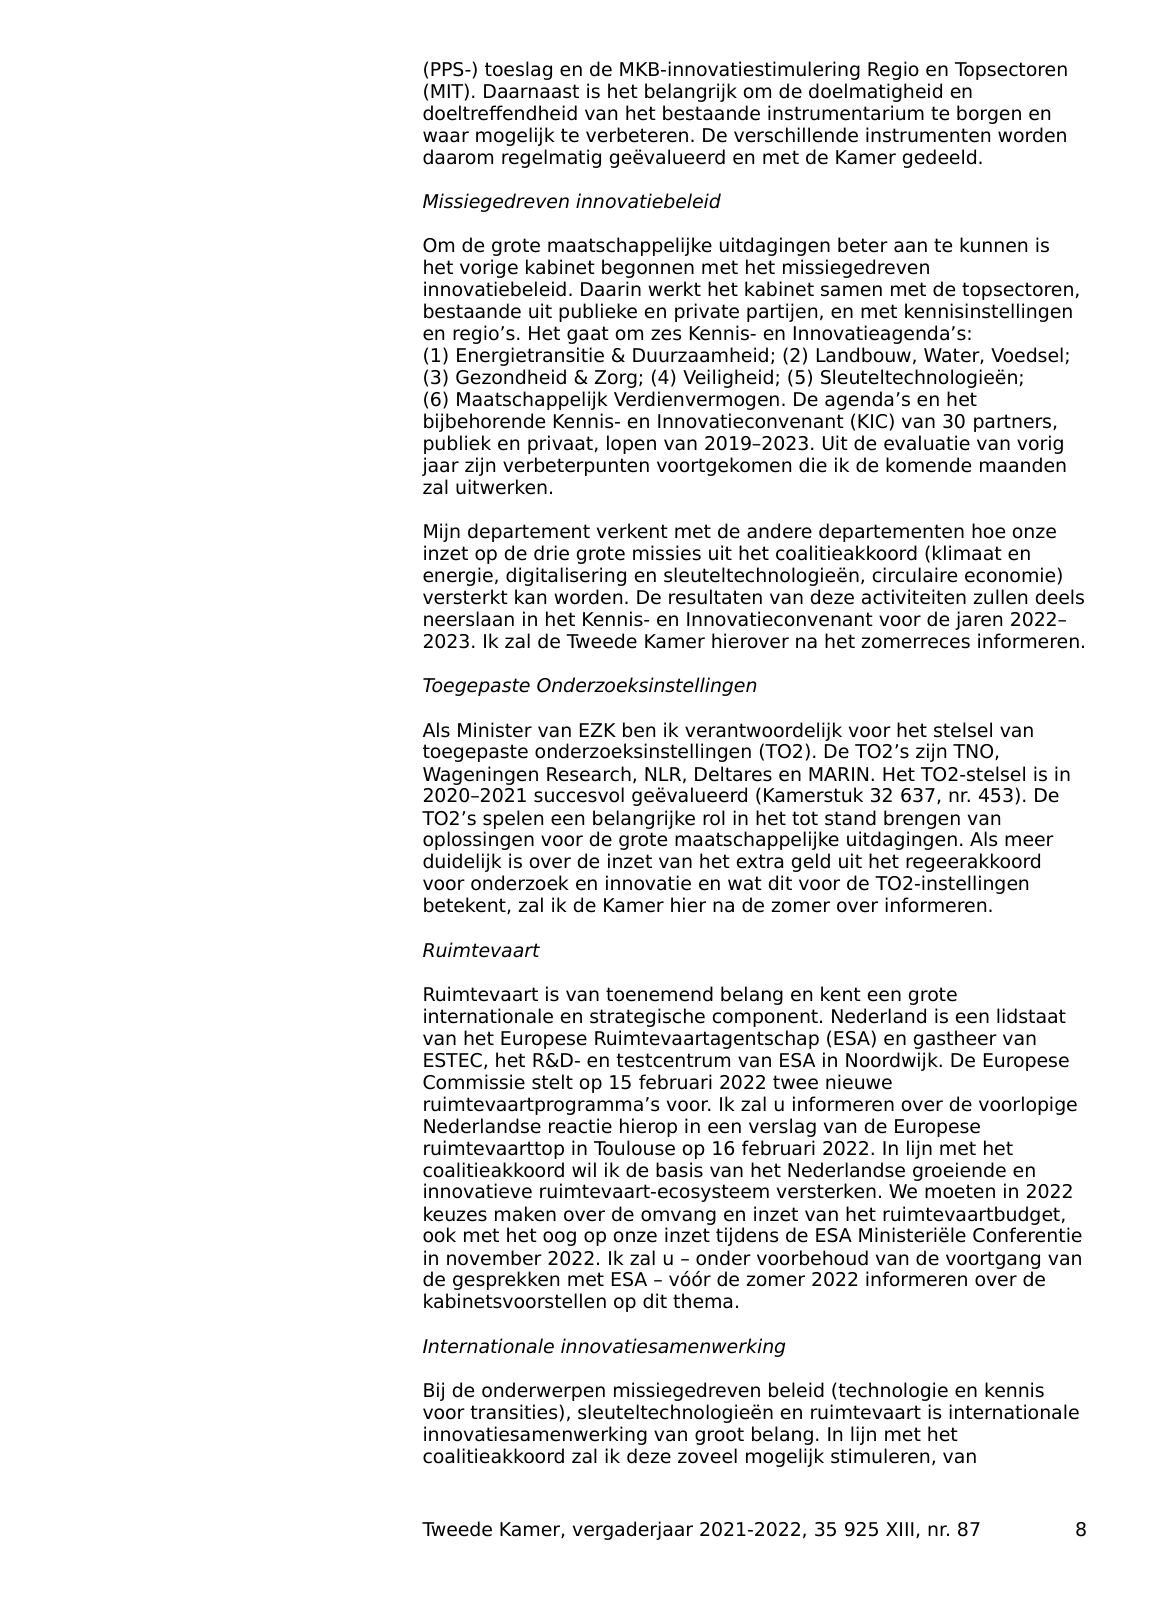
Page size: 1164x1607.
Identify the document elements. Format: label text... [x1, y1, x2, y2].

text Als Minister van EZK ben ik verantwoordelijk voor het stelsel van toegepaste onderzoeksinstellingen (TO2). De TO2’s zijn TNO, Wageningen Research, NLR, Deltares en MARIN. Het TO2-stelsel is in 2020–2021 succesvol geëvalueerd (Kamerstuk 32 637, nr. 453). De TO2’s spelen een belangrijke rol in het tot stand brengen van oplossingen voor de grote maatschappelijke uitdagingen. Als meer duidelijk is over de inzet van het extra geld uit het regeerakkoord voor onderzoek en innovatie en wat dit voor de TO2-instellingen betekent, zal ik de Kamer hier na de zomer over informeren. [422, 719, 1087, 917]
subtitle Internationale innovatiesamenwerking [422, 1336, 1087, 1357]
subtitle Missiegedreven innovatiebeleid [422, 191, 1087, 213]
subtitle Ruimtevaart [422, 939, 1087, 961]
subtitle Toegepaste Onderzoeksinstellingen [422, 675, 1087, 697]
text (PPS-) toeslag en de MKB-innovatiestimulering Regio en Topsectoren (MIT). Daarnaast is het belangrijk om de doelmatigheid en doeltreffendheid van het bestaande instrumentarium te borgen en waar mogelijk te verbeteren. De verschillende instrumenten worden daarom regelmatig geëvalueerd en met de Kamer gedeeld. [422, 59, 1087, 169]
text Ruimtevaart is van toenemend belang en kent een grote internationale en strategische component. Nederland is een lidstaat van het Europese Ruimtevaartagentschap (ESA) en gastheer van ESTEC, het R&D- en testcentrum van ESA in Noordwijk. De Europese Commissie stelt op 15 februari 2022 twee nieuwe ruimtevaartprogramma’s voor. Ik zal u informeren over de voorlopige Nederlandse reactie hierop in een verslag van de Europese ruimtevaarttop in Toulouse op 16 februari 2022. In lijn met het coalitieakkoord wil ik de basis van het Nederlandse groeiende en innovatieve ruimtevaart-ecosysteem versterken. We moeten in 2022 keuzes maken over de omvang en inzet van het ruimtevaartbudget, ook met het oog op onze inzet tijdens de ESA Ministeriële Conferentie in november 2022. Ik zal u – onder voorbehoud van de voortgang van de gesprekken met ESA – vóór de zomer 2022 informeren over de kabinetsvoorstellen op dit thema. [422, 984, 1087, 1313]
text Om de grote maatschappelijke uitdagingen beter aan te kunnen is het vorige kabinet begonnen met het missiegedreven innovatiebeleid. Daarin werkt het kabinet samen met de topsectoren, bestaande uit publieke en private partijen, en met kennisinstellingen en regio’s. Het gaat om zes Kennis- en Innovatieagenda’s: (1) Energietransitie & Duurzaamheid; (2) Landbouw, Water, Voedsel; (3) Gezondheid & Zorg; (4) Veiligheid; (5) Sleuteltechnologieën; (6) Maatschappelijk Verdienvermogen. De agenda’s en het bijbehorende Kennis- en Innovatieconvenant (KIC) van 30 partners, publiek en privaat, lopen van 2019–2023. Uit de evaluatie van vorig jaar zijn verbeterpunten voortgekomen die ik de komende maanden zal uitwerken. [422, 235, 1087, 499]
text Bij de onderwerpen missiegedreven beleid (technologie en kennis voor transities), sleuteltechnologieën en ruimtevaart is internationale innovatiesamenwerking van groot belang. In lijn met het coalitieakkoord zal ik deze zoveel mogelijk stimuleren, van [422, 1380, 1087, 1468]
text Mijn departement verkent met de andere departementen hoe onze inzet op de drie grote missies uit het coalitieakkoord (klimaat en energie, digitalisering en sleuteltechnologieën, circulaire economie) versterkt kan worden. De resultaten van deze activiteiten zullen deels neerslaan in het Kennis- en Innovatieconvenant voor de jaren 2022–2023. Ik zal de Tweede Kamer hierover na het zomerreces informeren. [422, 521, 1087, 653]
